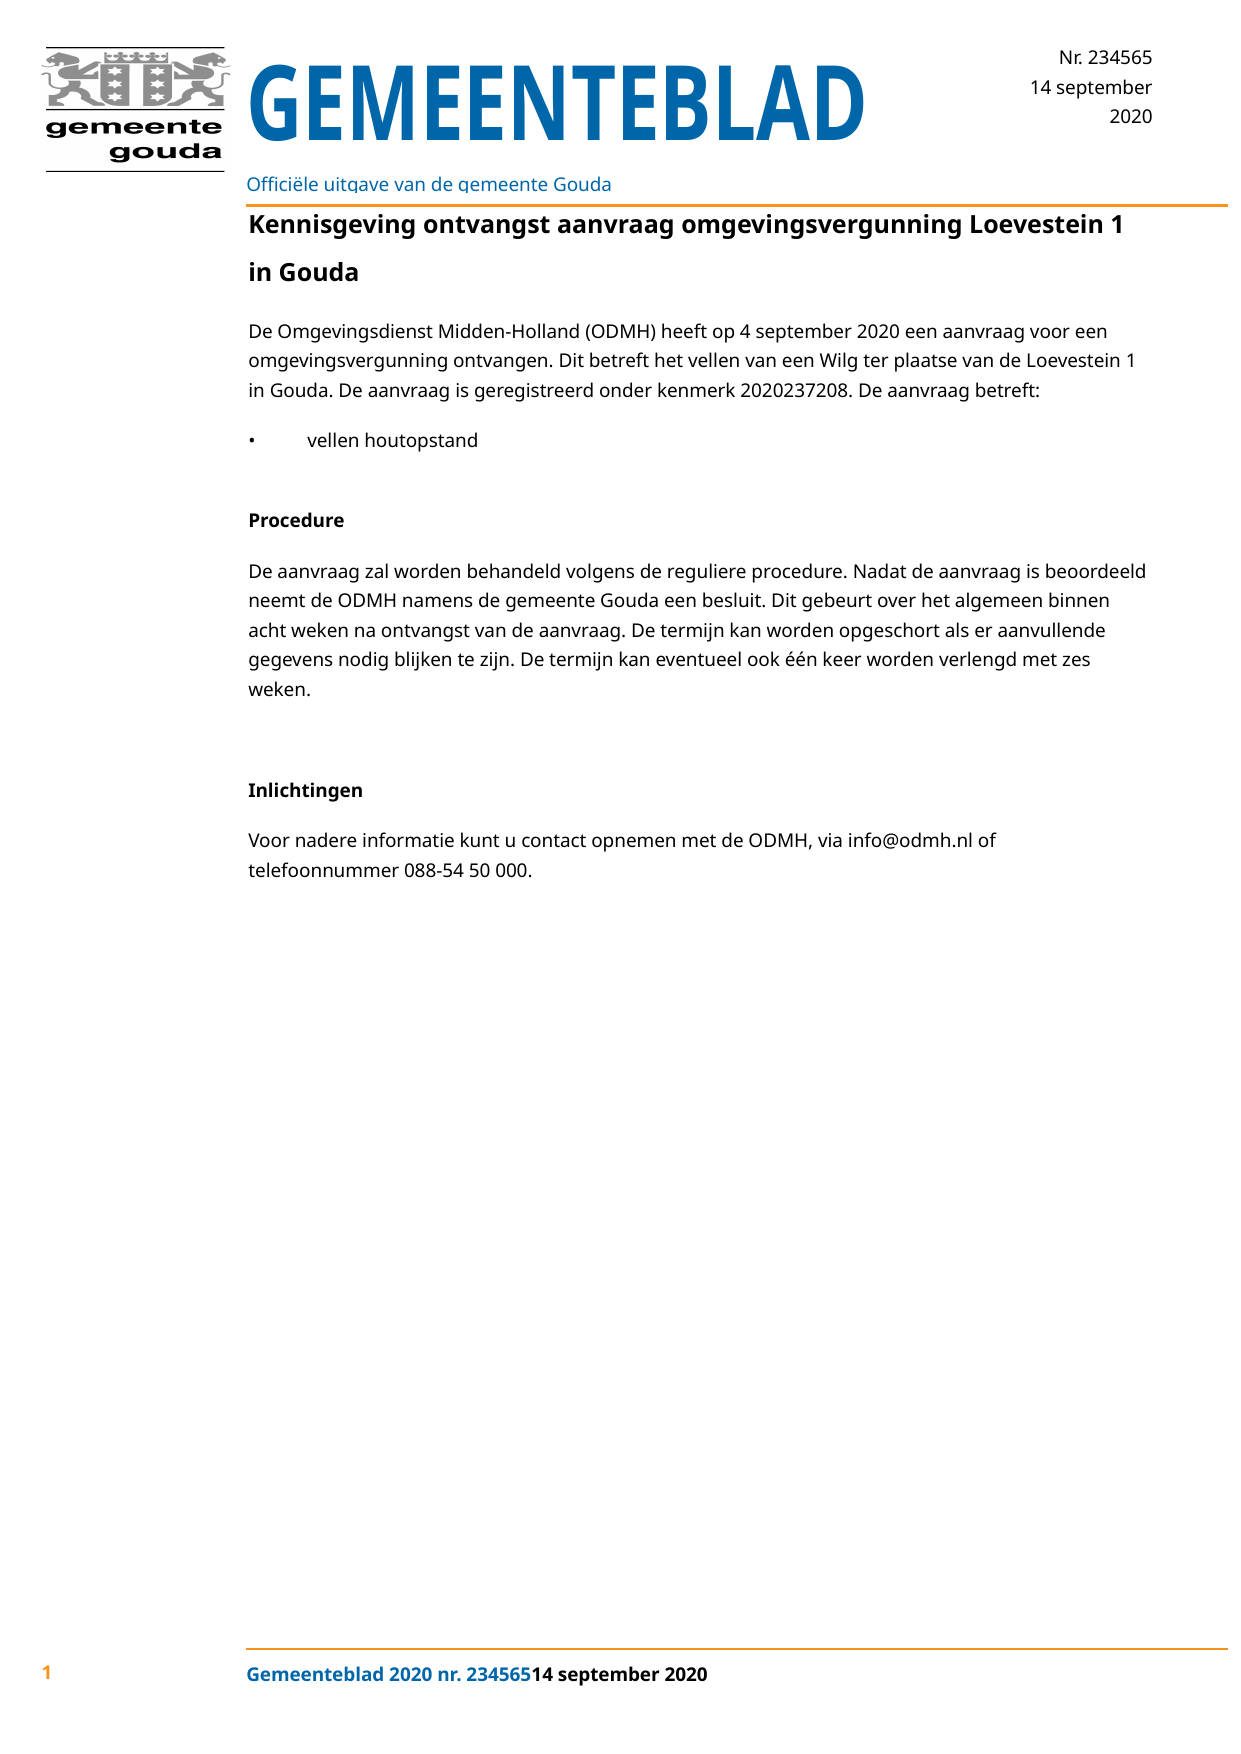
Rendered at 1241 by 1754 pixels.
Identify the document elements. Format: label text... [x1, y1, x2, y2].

text Kennisgeving ontvangst aanvraag omgevingsvergunning Loevestein 1 in Gouda [248, 207, 1152, 288]
picture [41, 47, 231, 172]
list vellen houtopstand [248, 427, 1152, 453]
text De Omgevingsdienst Midden-Holland (ODMH) heeft op 4 september 2020 een aanvraag voor een omgevingsvergunning ontvangen. Dit betreft het vellen van een Wilg ter plaatse van de Loevestein 1 in Gouda. De aanvraag is geregistreerd onder kenmerk 2020237208. De aanvraag betreft: [248, 318, 1152, 403]
text De aanvraag zal worden behandeld volgens de reguliere procedure. Nadat de aanvraag is beoordeeld neemt de ODMH namens de gemeente Gouda een besluit. Dit gebeurt over het algemeen binnen acht weken na ontvangst van de aanvraag. De termijn kan worden opgeschort als er aanvullende gegevens nodig blijken te zijn. De termijn kan eventueel ook één keer worden verlengd met zes weken. [248, 558, 1152, 702]
text Voor nadere informatie kunt u contact opnemen met de ODMH, via info@odmh.nl of telefoonnummer 088-54 50 000. [248, 827, 1152, 883]
text Procedure [248, 507, 1152, 533]
text Inlichtingen [248, 777, 1152, 803]
